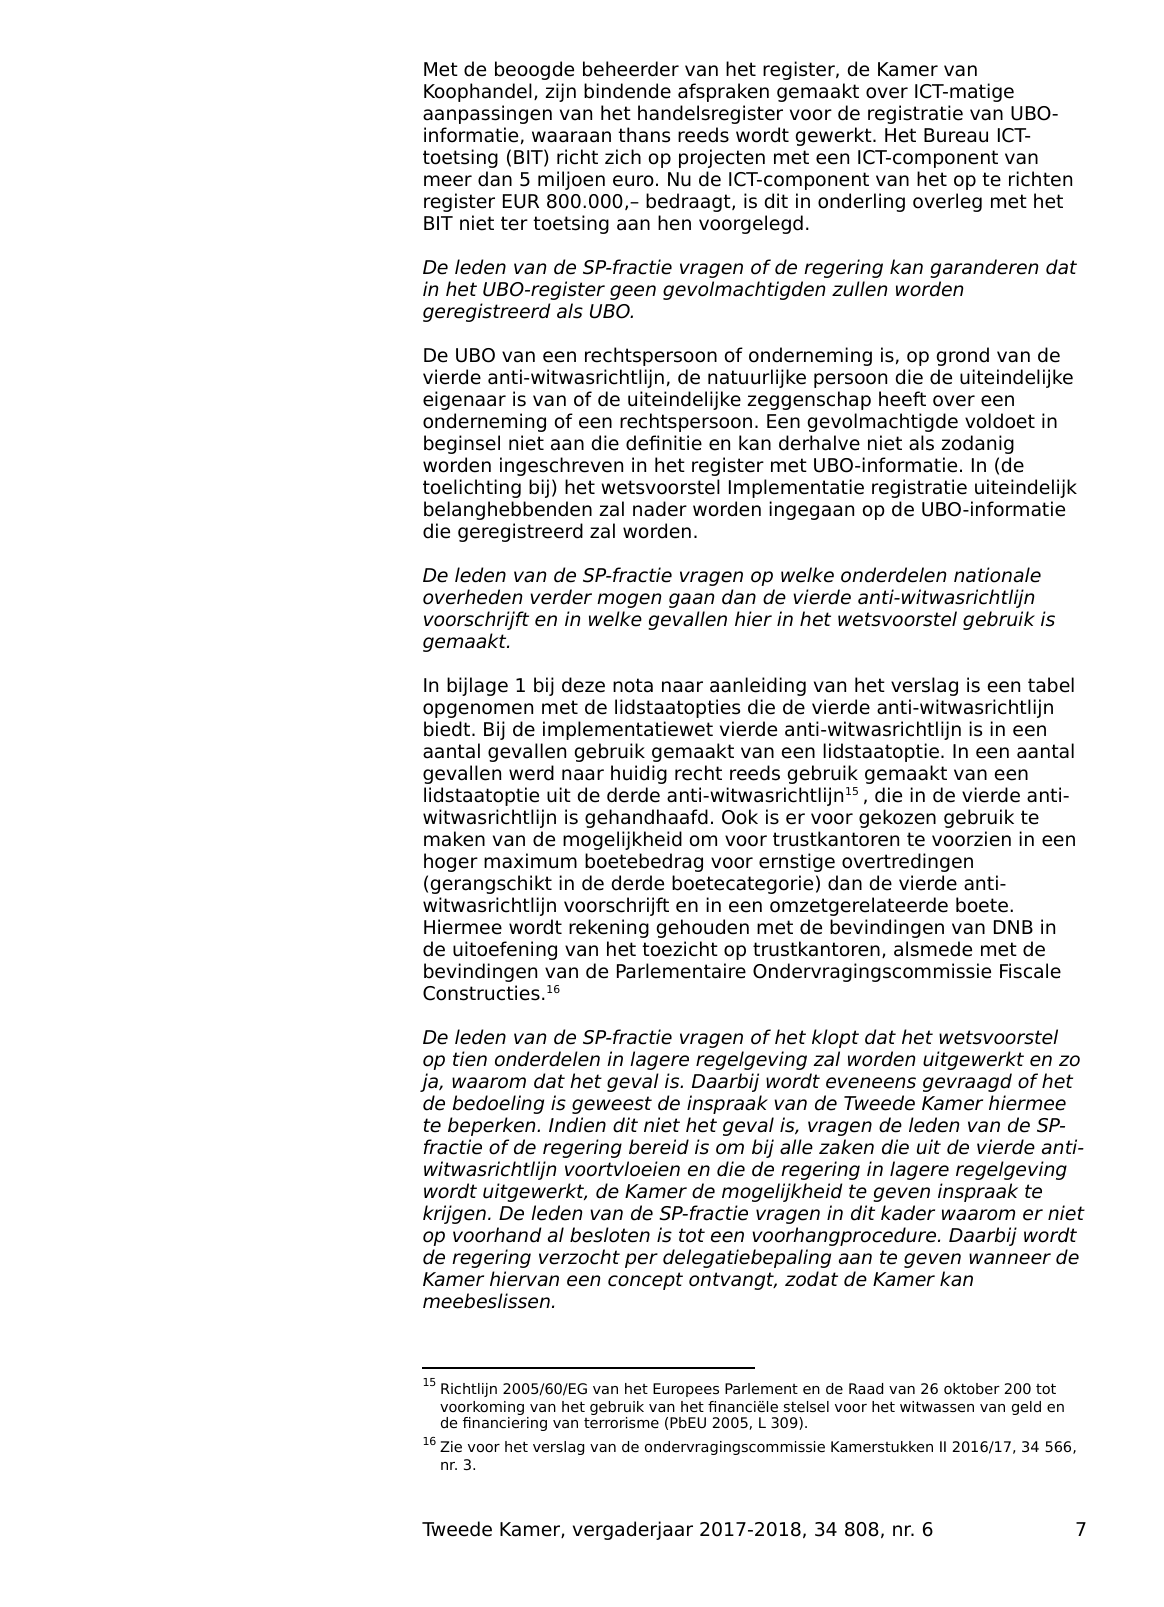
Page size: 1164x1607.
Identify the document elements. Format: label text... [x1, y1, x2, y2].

text In bijlage 1 bij deze nota naar aanleiding van het verslag is een tabel opgenomen met de lidstaatopties die de vierde anti-witwasrichtlijn biedt. Bij de implementatiewet vierde anti-witwasrichtlijn is in een aantal gevallen gebruik gemaakt van een lidstaatoptie. In een aantal gevallen werd naar huidig recht reeds gebruik gemaakt van een lidstaatoptie uit de derde anti-witwasrichtlijn, die in de vierde anti-witwasrichtlijn is gehandhaafd. Ook is er voor gekozen gebruik te maken van de mogelijkheid om voor trustkantoren te voorzien in een hoger maximum boetebedrag voor ernstige overtredingen (gerangschikt in de derde boetecategorie) dan de vierde anti-witwasrichtlijn voorschrijft en in een omzetgerelateerde boete. Hiermee wordt rekening gehouden met de bevindingen van DNB in de uitoefening van het toezicht op trustkantoren, alsmede met de bevindingen van de Parlementaire Ondervragingscommissie Fiscale Constructies. [422, 675, 1087, 1005]
text De UBO van een rechtspersoon of onderneming is, op grond van de vierde anti-witwasrichtlijn, de natuurlijke persoon die de uiteindelijke eigenaar is van of de uiteindelijke zeggenschap heeft over een onderneming of een rechtspersoon. Een gevolmachtigde voldoet in beginsel niet aan die definitie en kan derhalve niet als zodanig worden ingeschreven in het register met UBO-informatie. In (de toelichting bij) het wetsvoorstel Implementatie registratie uiteindelijk belanghebbenden zal nader worden ingegaan op de UBO-informatie die geregistreerd zal worden. [422, 345, 1087, 543]
text Zie voor het verslag van de ondervragingscommissie Kamerstukken II 2016/17, 34 566, nr. 3. [422, 1435, 1087, 1474]
text De leden van de SP-fractie vragen op welke onderdelen nationale overheden verder mogen gaan dan de vierde anti-witwasrichtlijn voorschrijft en in welke gevallen hier in het wetsvoorstel gebruik is gemaakt. [422, 565, 1087, 653]
text De leden van de SP-fractie vragen of het klopt dat het wetsvoorstel op tien onderdelen in lagere regelgeving zal worden uitgewerkt en zo ja, waarom dat het geval is. Daarbij wordt eveneens gevraagd of het de bedoeling is geweest de inspraak van de Tweede Kamer hiermee te beperken. Indien dit niet het geval is, vragen de leden van de SP-fractie of de regering bereid is om bij alle zaken die uit de vierde anti-witwasrichtlijn voortvloeien en die de regering in lagere regelgeving wordt uitgewerkt, de Kamer de mogelijkheid te geven inspraak te krijgen. De leden van de SP-fractie vragen in dit kader waarom er niet op voorhand al besloten is tot een voorhangprocedure. Daarbij wordt de regering verzocht per delegatiebepaling aan te geven wanneer de Kamer hiervan een concept ontvangt, zodat de Kamer kan meebeslissen. [422, 1027, 1087, 1313]
text Richtlijn 2005/60/EG van het Europees Parlement en de Raad van 26 oktober 200 tot voorkoming van het gebruik van het financiële stelsel voor het witwassen van geld en de financiering van terrorisme (PbEU 2005, L 309). [422, 1377, 1087, 1432]
text De leden van de SP-fractie vragen of de regering kan garanderen dat in het UBO-register geen gevolmachtigden zullen worden geregistreerd als UBO. [422, 257, 1087, 323]
text Met de beoogde beheerder van het register, de Kamer van Koophandel, zijn bindende afspraken gemaakt over ICT-matige aanpassingen van het handelsregister voor de registratie van UBO-informatie, waaraan thans reeds wordt gewerkt. Het Bureau ICT-toetsing (BIT) richt zich op projecten met een ICT-component van meer dan 5 miljoen euro. Nu de ICT-component van het op te richten register EUR 800.000,– bedraagt, is dit in onderling overleg met het BIT niet ter toetsing aan hen voorgelegd. [422, 59, 1087, 235]
